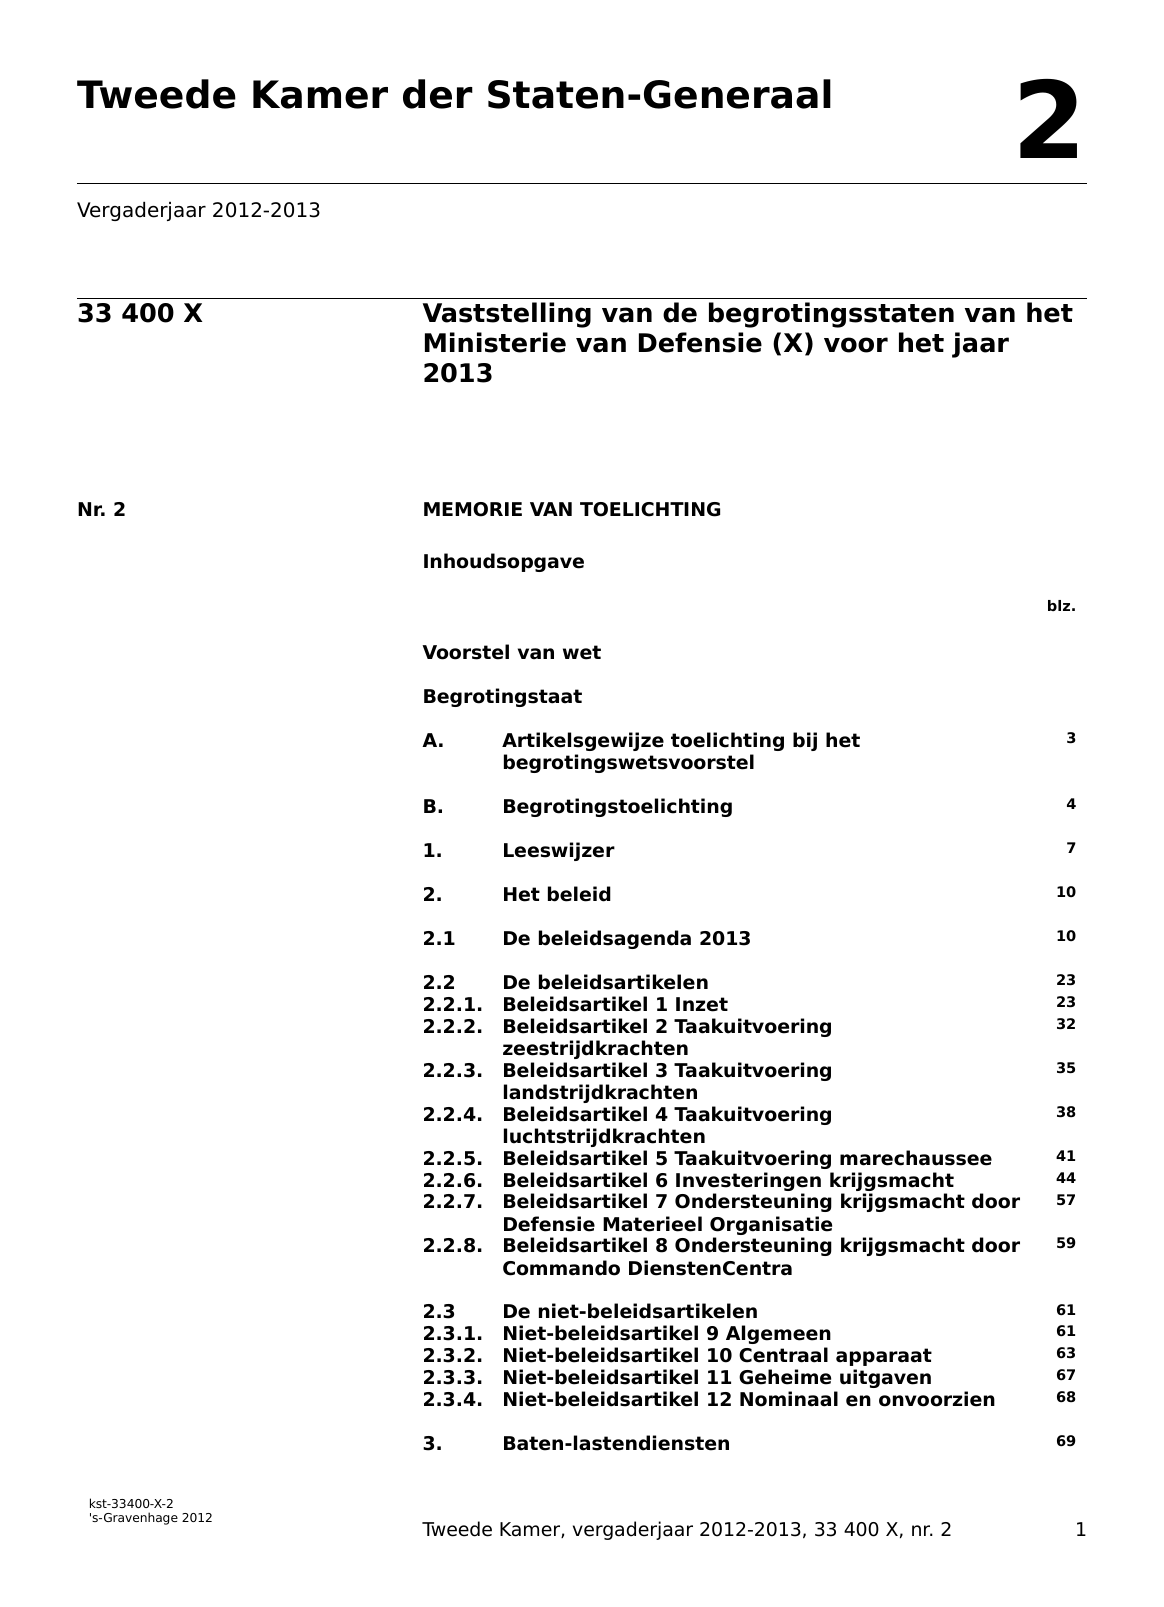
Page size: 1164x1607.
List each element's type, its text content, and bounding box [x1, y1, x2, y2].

table_cell [1028, 664, 1087, 686]
table_cell 44 [1028, 1170, 1087, 1191]
table_cell 2.2.3. [422, 1060, 496, 1103]
table_cell Begrotingstaat [422, 686, 1028, 708]
table_header Tweede Kamer der Staten-Generaal [77, 59, 886, 183]
table_cell Beleidsartikel 5 Taakuitvoering marechaussee [496, 1148, 1028, 1169]
table_cell Begrotingstoelichting [496, 796, 1028, 818]
table_cell [1028, 642, 1087, 664]
table_cell 61 [1028, 1301, 1087, 1323]
text 's-Gravenhage 2012 [88, 1511, 323, 1525]
table_cell [422, 906, 496, 928]
table_cell [422, 862, 496, 884]
table_cell 68 [1028, 1389, 1087, 1411]
table_cell Niet-beleidsartikel 11 Geheime uitgaven [496, 1367, 1028, 1389]
table_cell 2.2 [422, 972, 496, 994]
table_cell [1028, 950, 1087, 972]
table_cell 2.3 [422, 1301, 496, 1323]
table_cell [496, 818, 1028, 840]
table_cell Vergaderjaar 2012-2013 [77, 184, 1087, 298]
table_cell [422, 818, 496, 840]
table_cell [496, 774, 1028, 796]
table_cell 38 [1028, 1104, 1087, 1147]
table_header 2 [886, 59, 1087, 183]
table_cell [422, 620, 1028, 642]
table_cell Beleidsartikel 1 Inzet [496, 994, 1028, 1016]
table_cell 2.2.6. [422, 1170, 496, 1191]
table_cell Voorstel van wet [422, 642, 1028, 664]
table_cell Niet-beleidsartikel 9 Algemeen [496, 1323, 1028, 1345]
table_cell 59 [1028, 1235, 1087, 1279]
table_cell 2.2.4. [422, 1104, 496, 1147]
table_header [422, 598, 496, 620]
subtitle Inhoudsopgave [422, 551, 1087, 573]
table_cell [496, 906, 1028, 928]
table_cell Beleidsartikel 2 Taakuitvoering zeestrijdkrachten [496, 1016, 1028, 1059]
table_cell [496, 708, 1028, 730]
table_cell [422, 774, 496, 796]
table_cell 67 [1028, 1367, 1087, 1389]
table_cell [496, 664, 1028, 686]
table_cell Beleidsartikel 7 Ondersteuning krijgsmacht door Defensie Materieel Organisatie [496, 1191, 1028, 1235]
table_cell 57 [1028, 1191, 1087, 1235]
table_cell [1028, 862, 1087, 884]
table_cell 2. [422, 884, 496, 906]
table_cell 10 [1028, 928, 1087, 950]
table_cell [1028, 818, 1087, 840]
table_cell Beleidsartikel 6 Investeringen krijgsmacht [496, 1170, 1028, 1191]
table_cell Beleidsartikel 8 Ondersteuning krijgsmacht door Commando DienstenCentra [496, 1235, 1028, 1279]
table_cell 61 [1028, 1323, 1087, 1345]
table_cell 32 [1028, 1016, 1087, 1059]
table_cell 1. [422, 840, 496, 862]
table_cell B. [422, 796, 496, 818]
table_cell [422, 1279, 496, 1301]
table_cell De beleidsartikelen [496, 972, 1028, 994]
table_header blz. [1028, 598, 1087, 620]
table_cell [1028, 620, 1087, 642]
table_cell [1028, 774, 1087, 796]
table_cell [496, 950, 1028, 972]
table_cell 23 [1028, 972, 1087, 994]
table_cell Beleidsartikel 3 Taakuitvoering landstrijdkrachten [496, 1060, 1028, 1103]
table_cell 7 [1028, 840, 1087, 862]
table_cell 2.1 [422, 928, 496, 950]
table_cell [422, 708, 496, 730]
table_cell Het beleid [496, 884, 1028, 906]
table_cell A. [422, 730, 496, 774]
table_cell 4 [1028, 796, 1087, 818]
table_cell 2.2.1. [422, 994, 496, 1016]
table_cell 2.2.7. [422, 1191, 496, 1235]
table_cell 2.3.2. [422, 1345, 496, 1367]
table_cell [1028, 686, 1087, 708]
table_cell 10 [1028, 884, 1087, 906]
table_cell [1028, 1279, 1087, 1301]
table_cell 35 [1028, 1060, 1087, 1103]
table_cell De beleidsagenda 2013 [496, 928, 1028, 950]
table_cell Artikelsgewijze toelichting bij het begrotingswetsvoorstel [496, 730, 1028, 774]
table_cell [496, 862, 1028, 884]
table_cell [422, 950, 496, 972]
table_cell [1028, 906, 1087, 928]
table_cell [496, 1279, 1028, 1301]
table_cell [1028, 708, 1087, 730]
table_cell 63 [1028, 1345, 1087, 1367]
table_cell 3. [422, 1433, 496, 1455]
table_cell Niet-beleidsartikel 10 Centraal apparaat [496, 1345, 1028, 1367]
table_cell [1028, 1411, 1087, 1433]
table_header [496, 598, 1028, 620]
table_cell 2.3.3. [422, 1367, 496, 1389]
table_cell 41 [1028, 1148, 1087, 1169]
table_cell 23 [1028, 994, 1087, 1016]
table_cell Niet-beleidsartikel 12 Nominaal en onvoorzien [496, 1389, 1028, 1411]
table_cell [496, 1411, 1028, 1433]
table_cell De niet-beleidsartikelen [496, 1301, 1028, 1323]
table_cell Beleidsartikel 4 Taakuitvoering luchtstrijdkrachten [496, 1104, 1028, 1147]
table_cell 2.3.1. [422, 1323, 496, 1345]
table_cell 3 [1028, 730, 1087, 774]
table_cell 2.2.2. [422, 1016, 496, 1059]
table_cell [422, 664, 496, 686]
subtitle Nr. 2 MEMORIE VAN TOELICHTING [77, 499, 1087, 521]
table_cell Baten-lastendiensten [496, 1433, 1028, 1455]
table_cell [422, 1411, 496, 1433]
table_cell 2.2.8. [422, 1235, 496, 1279]
table_cell 2.3.4. [422, 1389, 496, 1411]
table_cell Leeswijzer [496, 840, 1028, 862]
subtitle 33 400 X Vaststelling van de begrotingsstaten van het Ministerie van Defensie (X) voor het jaar 2013 [77, 299, 1087, 388]
table_cell 2.2.5. [422, 1148, 496, 1169]
table_cell 69 [1028, 1433, 1087, 1455]
text kst-33400-X-2 [88, 1497, 323, 1511]
